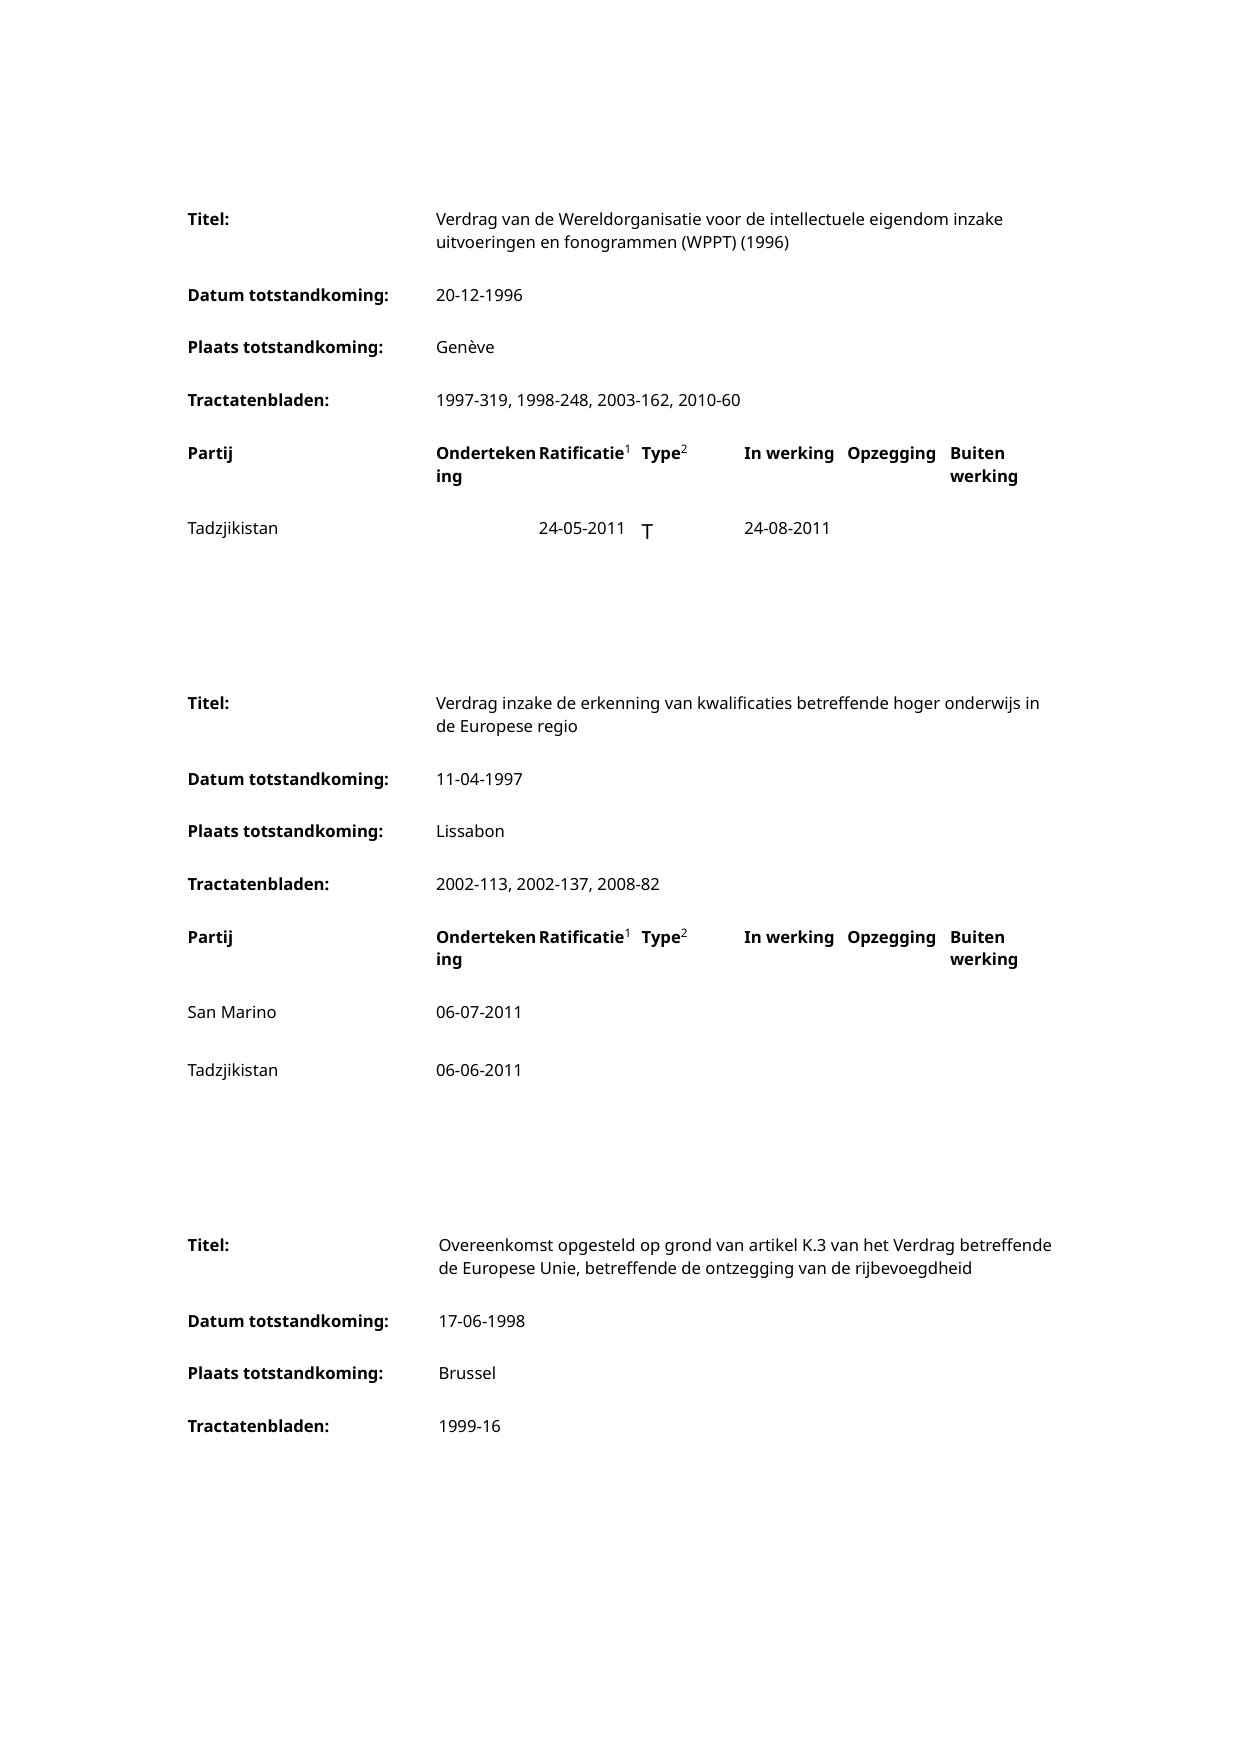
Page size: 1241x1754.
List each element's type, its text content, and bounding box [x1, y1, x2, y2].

table_header Overeenkomst opgesteld op grond van artikel K.3 van het Verdrag betreffende de Europese Unie, betreffende de ontzegging van de rijbevoegdheid [438, 1234, 1053, 1309]
table_cell [539, 1059, 641, 1117]
table_cell Opzegging [847, 925, 950, 1001]
table_cell [847, 517, 950, 575]
table_cell Type2 [641, 925, 744, 1001]
table_cell Datum totstandkoming: [188, 1309, 438, 1362]
table_cell Datum totstandkoming: [188, 767, 436, 820]
table_cell San Marino [188, 1001, 436, 1059]
table_cell T [641, 517, 744, 575]
table_cell [436, 517, 539, 575]
table_cell In werking [744, 925, 847, 1001]
table_cell Tadzjikistan [188, 1059, 436, 1117]
table_cell Ratificatie1 [539, 925, 641, 1001]
table_cell [744, 1059, 847, 1117]
table_cell Genève [436, 336, 1053, 389]
table_cell Plaats totstandkoming: [188, 820, 436, 872]
table_cell [950, 1059, 1053, 1117]
table_cell 06-06-2011 [436, 1059, 539, 1117]
table_cell Ondertekening [436, 441, 539, 517]
table_cell Partij [188, 441, 436, 517]
table_cell Tractatenbladen: [188, 389, 436, 441]
table_cell [641, 1001, 744, 1059]
table_cell [847, 1001, 950, 1059]
table_cell 24-05-2011 [539, 517, 641, 575]
table_cell Tadzjikistan [188, 517, 436, 575]
table_header Verdrag inzake de erkenning van kwalificaties betreffende hoger onderwijs in de Europese regio [436, 692, 1053, 767]
table_header Titel: [188, 208, 436, 283]
table_cell [188, 1468, 1053, 1526]
table_cell [950, 517, 1053, 575]
table_cell [950, 1001, 1053, 1059]
table_cell Opzegging [847, 441, 950, 517]
table_cell Partij [188, 925, 436, 1001]
table_cell Buiten werking [950, 925, 1053, 1001]
table_cell 06-07-2011 [436, 1001, 539, 1059]
table_cell Ratificatie1 [539, 441, 641, 517]
table_cell 1997-319, 1998-248, 2003-162, 2010-60 [436, 389, 1053, 441]
table_cell [641, 1059, 744, 1117]
table_header Titel: [188, 1234, 438, 1309]
table_cell Type2 [641, 441, 744, 517]
table_cell 11-04-1997 [436, 767, 1053, 820]
table_cell 1999-16 [438, 1415, 1053, 1467]
table_cell Tractatenbladen: [188, 873, 436, 925]
table_cell [847, 1059, 950, 1117]
table_cell [539, 1001, 641, 1059]
table_cell Plaats totstandkoming: [188, 1362, 438, 1415]
table_cell Plaats totstandkoming: [188, 336, 436, 389]
table_cell Ondertekening [436, 925, 539, 1001]
table_cell In werking [744, 441, 847, 517]
table_cell Datum totstandkoming: [188, 283, 436, 336]
table_cell Lissabon [436, 820, 1053, 872]
table_header Verdrag van de Wereldorganisatie voor de intellectuele eigendom inzake uitvoeringen en fonogrammen (WPPT) (1996) [436, 208, 1053, 283]
table_cell 17-06-1998 [438, 1309, 1053, 1362]
table_header Titel: [188, 692, 436, 767]
table_cell 20-12-1996 [436, 283, 1053, 336]
table_cell Brussel [438, 1362, 1053, 1415]
table_cell Buiten werking [950, 441, 1053, 517]
table_cell Tractatenbladen: [188, 1415, 438, 1467]
table_cell 2002-113, 2002-137, 2008-82 [436, 873, 1053, 925]
table_cell [744, 1001, 847, 1059]
table_cell 24-08-2011 [744, 517, 847, 575]
